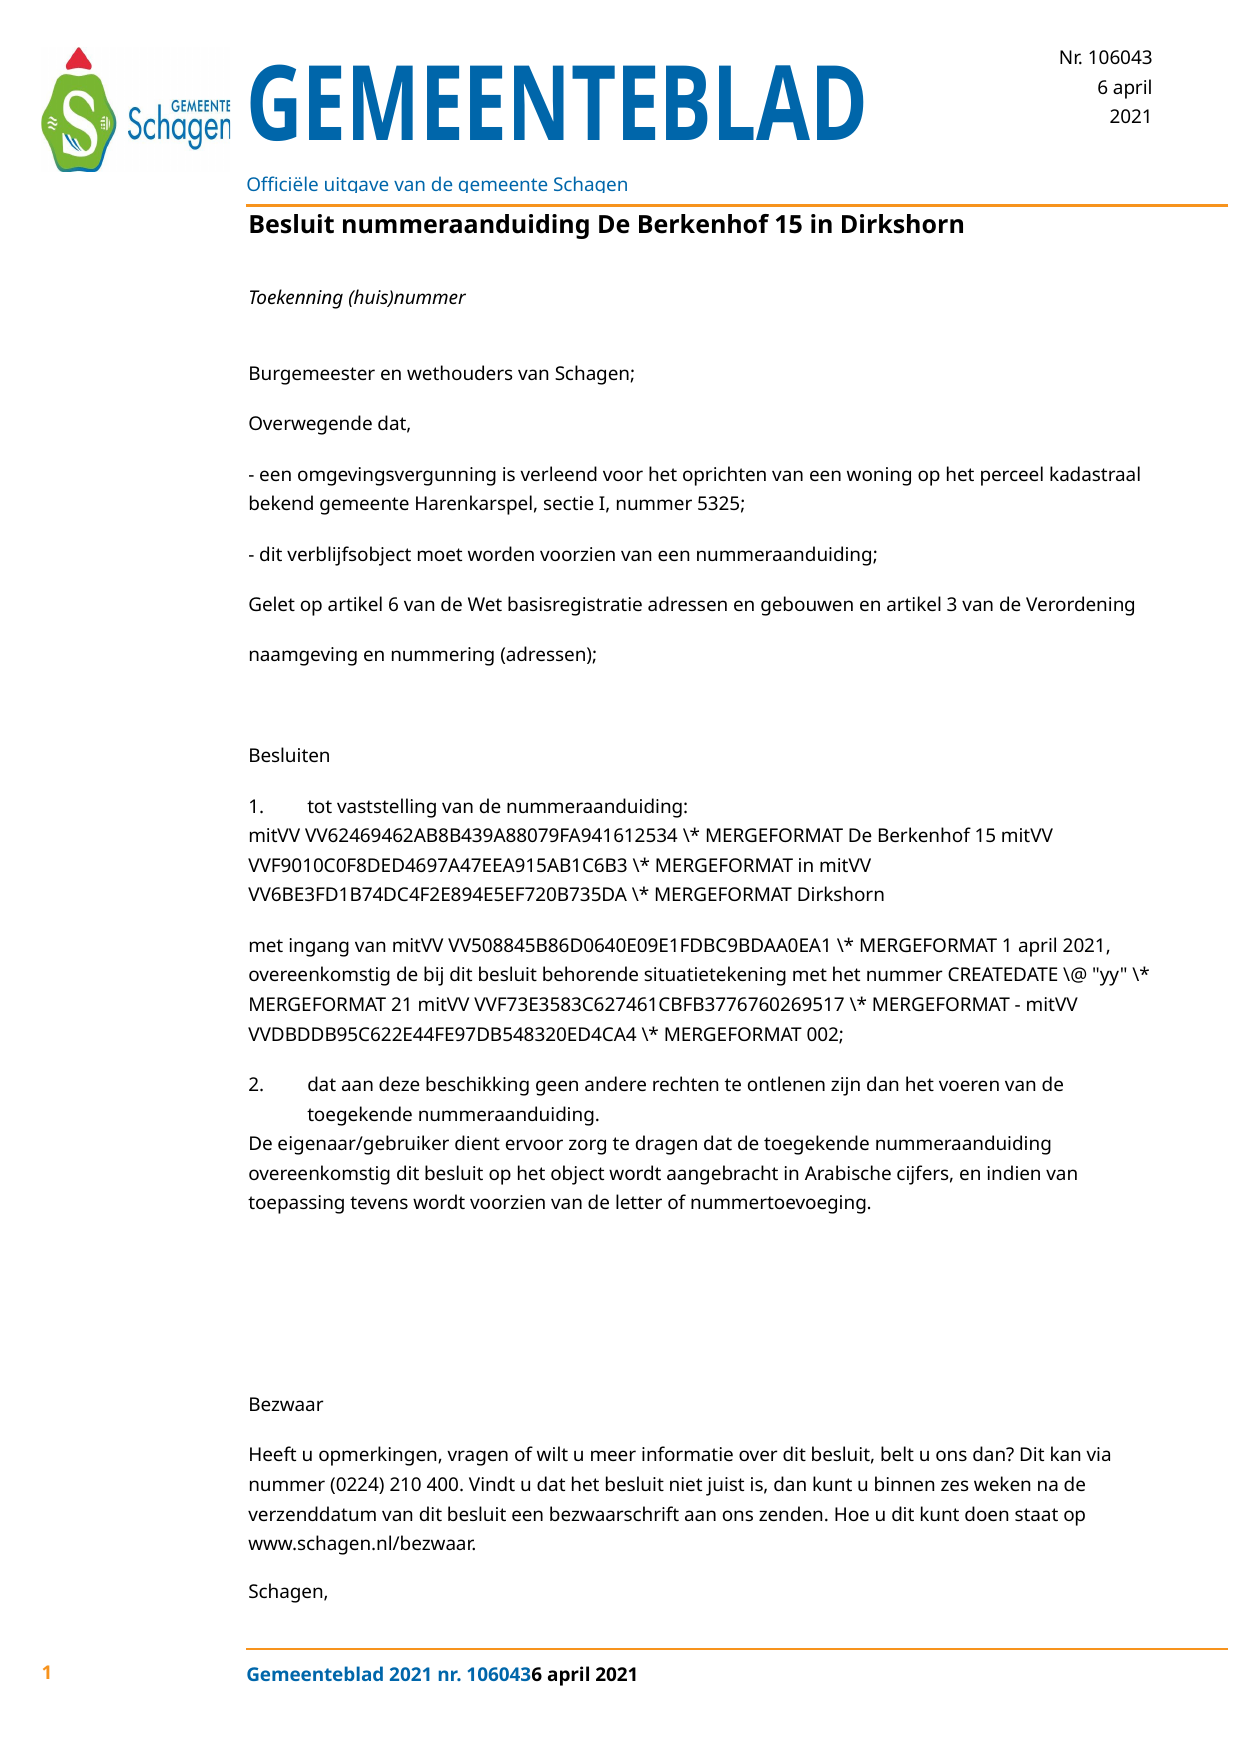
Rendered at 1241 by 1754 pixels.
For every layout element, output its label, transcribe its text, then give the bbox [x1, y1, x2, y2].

text mitVV VV62469462AB8B439A88079FA941612534 \* MERGEFORMAT De Berkenhof 15 mitVV VVF9010C0F8DED4697A47EEA915AB1C6B3 \* MERGEFORMAT in mitVV VV6BE3FD1B74DC4F2E894E5EF720B735DA \* MERGEFORMAT Dirkshorn [248, 822, 1152, 907]
list dat aan deze beschikking geen andere rechten te ontlenen zijn dan het voeren van de toegekende nummeraanduiding. [248, 1071, 1152, 1127]
text Gelet op artikel 6 van de Wet basisregistratie adressen en gebouwen en artikel 3 van de Verordening [248, 591, 1152, 617]
text Schagen, [248, 1578, 1152, 1604]
text naamgeving en nummering (adressen); [248, 642, 1152, 667]
text met ingang van mitVV VV508845B86D0640E09E1FDBC9BDAA0EA1 \* MERGEFORMAT 1 april 2021, overeenkomstig de bij dit besluit behorende situatietekening met het nummer CREATEDATE \@ "yy" \* MERGEFORMAT 21 mitVV VVF73E3583C627461CBFB3776760269517 \* MERGEFORMAT - mitVV VVDBDDB95C622E44FE97DB548320ED4CA4 \* MERGEFORMAT 002; [248, 932, 1152, 1047]
text Besluit nummeraanduiding De Berkenhof 15 in Dirkshorn [248, 207, 1152, 241]
text - dit verblijfsobject moet worden voorzien van een nummeraanduiding; [248, 541, 1152, 567]
text Bezwaar [248, 1391, 1152, 1417]
text Burgemeester en wethouders van Schagen; [248, 360, 1152, 386]
list tot vaststelling van de nummeraanduiding: [248, 793, 1152, 819]
text Heeft u opmerkingen, vragen of wilt u meer informatie over dit besluit, belt u ons dan? Dit kan via nummer (0224) 210 400. Vindt u dat het besluit niet juist is, dan kunt u binnen zes weken na de verzenddatum van dit besluit een bezwaarschrift aan ons zenden. Hoe u dit kunt doen staat op www.schagen.nl/bezwaar. [248, 1442, 1152, 1556]
text Toekenning (huis)nummer [248, 284, 1152, 309]
text Besluiten [248, 742, 1152, 768]
picture [41, 47, 231, 172]
text De eigenaar/gebruiker dient ervoor zorg te dragen dat de toegekende nummeraanduiding overeenkomstig dit besluit op het object wordt aangebracht in Arabische cijfers, en indien van toepassing tevens wordt voorzien van de letter of nummertoevoeging. [248, 1130, 1152, 1215]
text Overwegende dat, [248, 410, 1152, 436]
text - een omgevingsvergunning is verleend voor het oprichten van een woning op het perceel kadastraal bekend gemeente Harenkarspel, sectie I, nummer 5325; [248, 461, 1152, 516]
